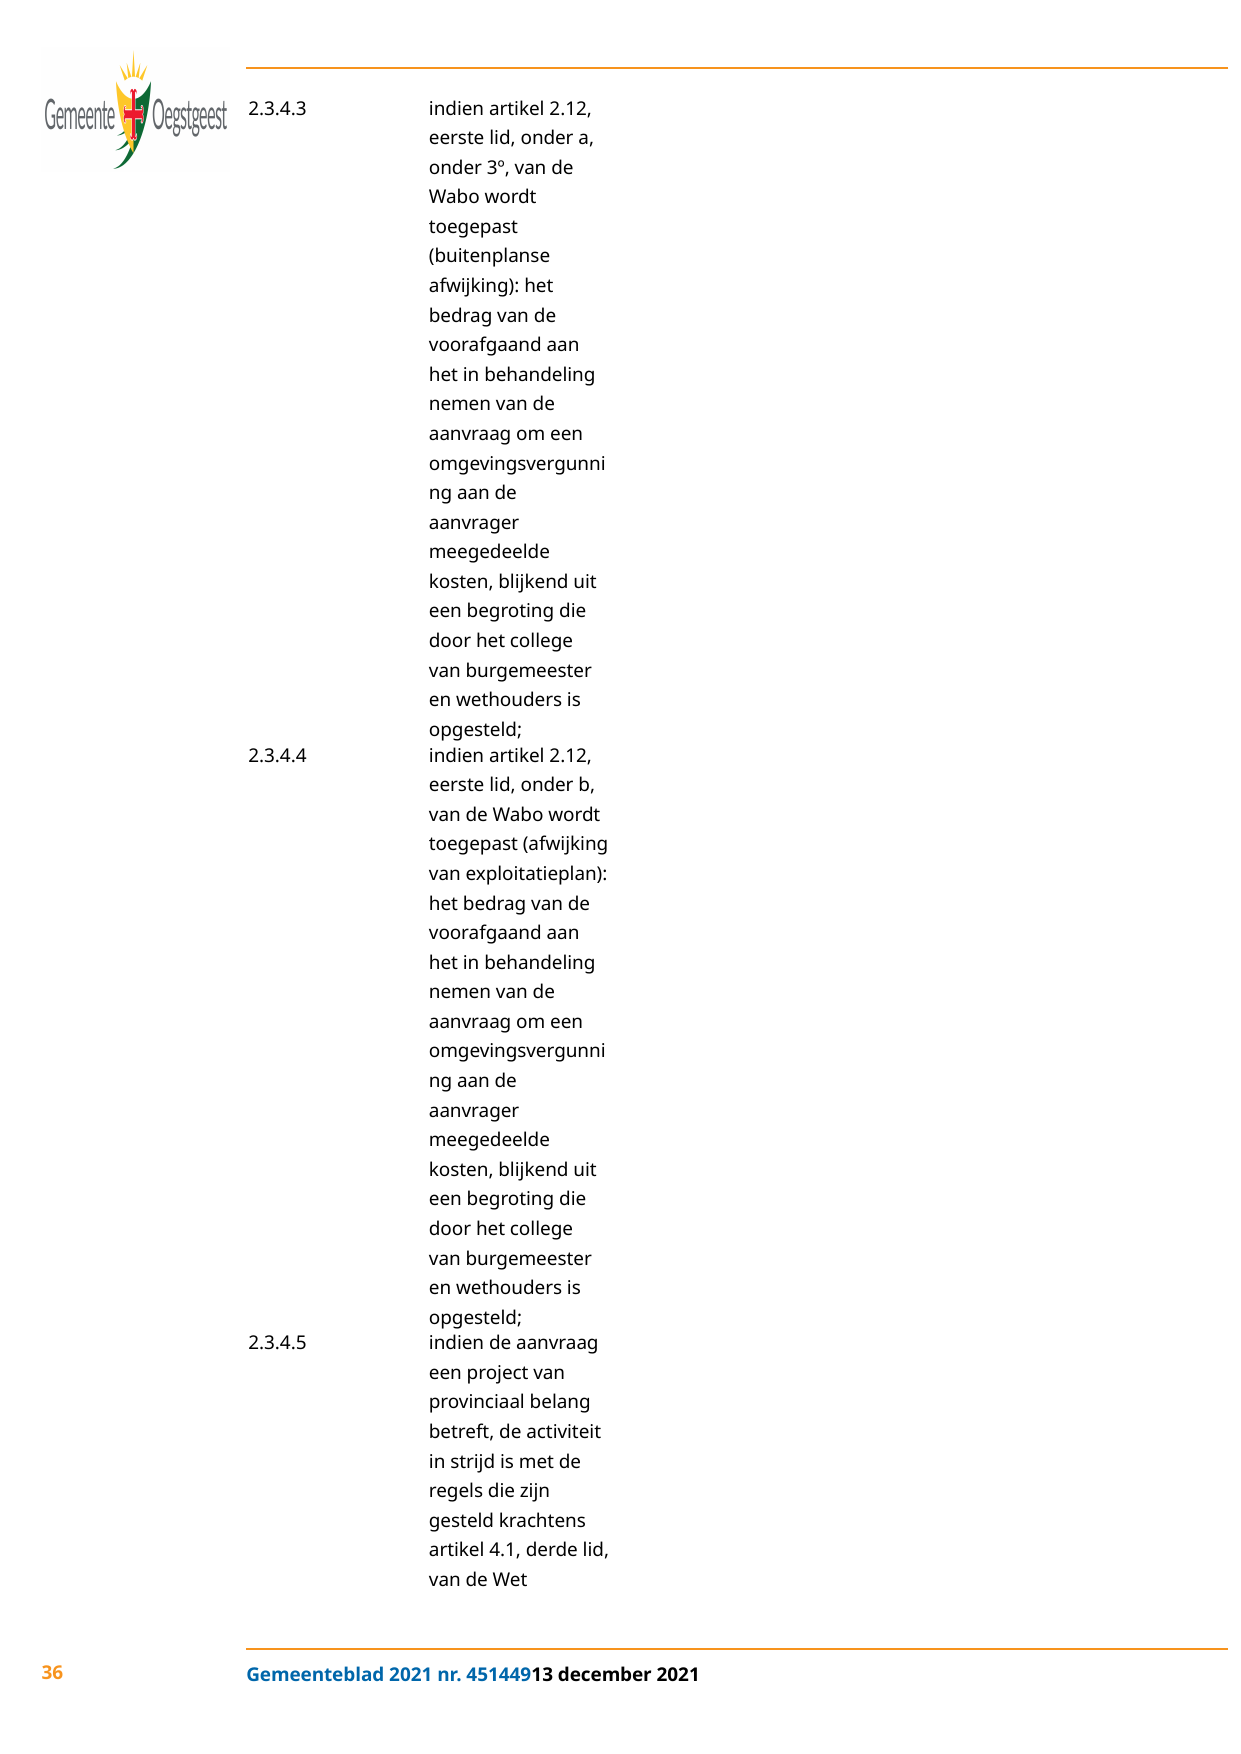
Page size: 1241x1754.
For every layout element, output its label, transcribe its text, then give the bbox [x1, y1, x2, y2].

table_cell [790, 1330, 971, 1592]
table_cell [790, 95, 971, 742]
table_cell indien artikel 2.12, eerste lid, onder b, van de Wabo wordt toegepast (afwijking van exploitatieplan): het bedrag van de voorafgaand aan het in behandeling nemen van de aanvraag om een omgevingsvergunning aan de aanvrager meegedeelde kosten, blijkend uit een begroting die door het college van burgemeester en wethouders is opgesteld; [429, 742, 609, 1329]
picture [41, 47, 231, 172]
table_cell 2.3.4.4 [248, 742, 429, 1329]
table_cell [609, 95, 790, 742]
table_cell 2.3.4.5 [248, 1330, 429, 1592]
table_cell 2.3.4.3 [248, 95, 429, 742]
table_cell [790, 742, 971, 1329]
table_cell [609, 742, 790, 1329]
table_cell [609, 1330, 790, 1592]
table_cell indien artikel 2.12, eerste lid, onder a, onder 3º, van de Wabo wordt toegepast (buitenplanse afwijking): het bedrag van de voorafgaand aan het in behandeling nemen van de aanvraag om een omgevingsvergunning aan de aanvrager meegedeelde kosten, blijkend uit een begroting die door het college van burgemeester en wethouders is opgesteld; [429, 95, 609, 742]
table_cell indien de aanvraag een project van provinciaal belang betreft, de activiteit in strijd is met de regels die zijn gesteld krachtens artikel 4.1, derde lid, van de Wet [429, 1330, 609, 1592]
